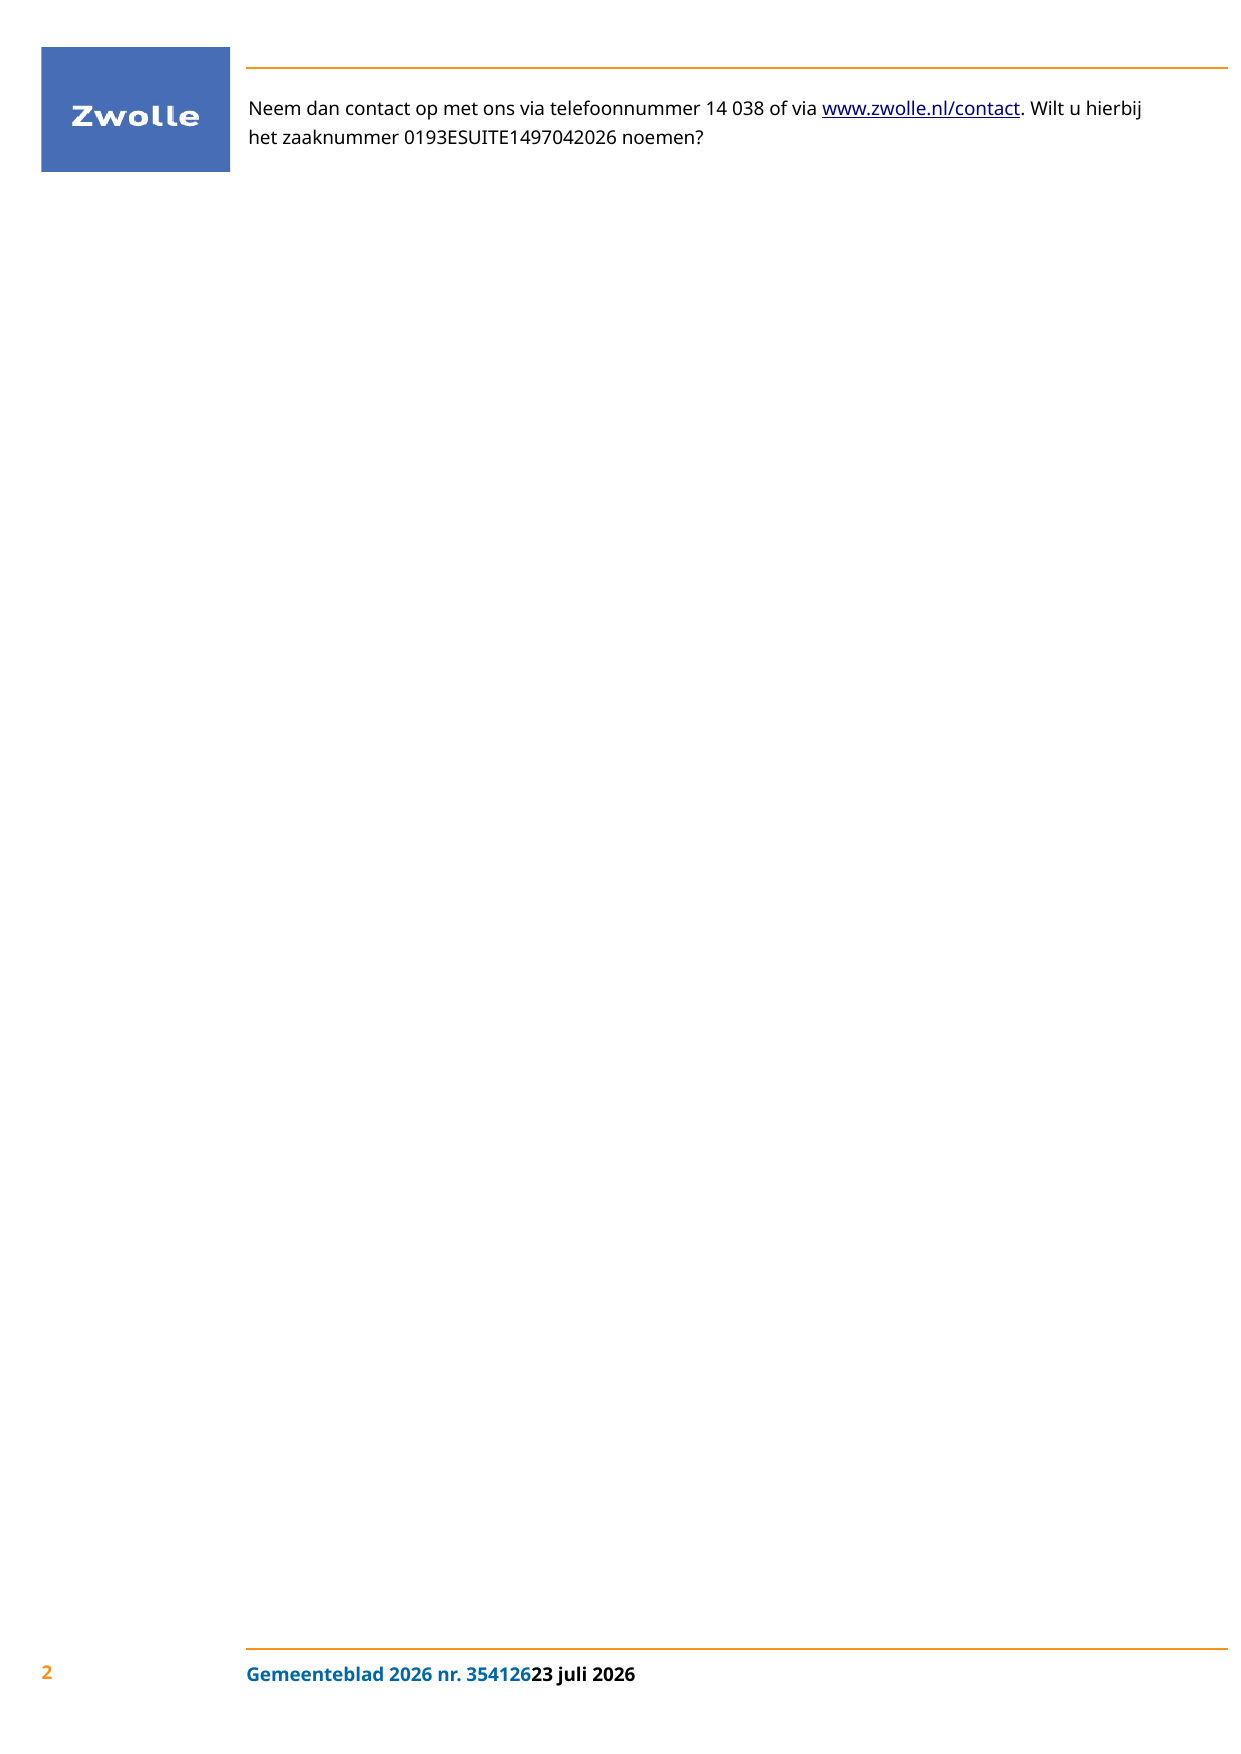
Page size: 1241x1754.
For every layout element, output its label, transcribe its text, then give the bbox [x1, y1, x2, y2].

text Neem dan contact op met ons via telefoonnummer 14 038 of via www.zwolle.nl/contact. Wilt u hierbij het zaaknummer 0193ESUITE1497042026 noemen? [248, 95, 1152, 150]
picture [41, 47, 231, 172]
